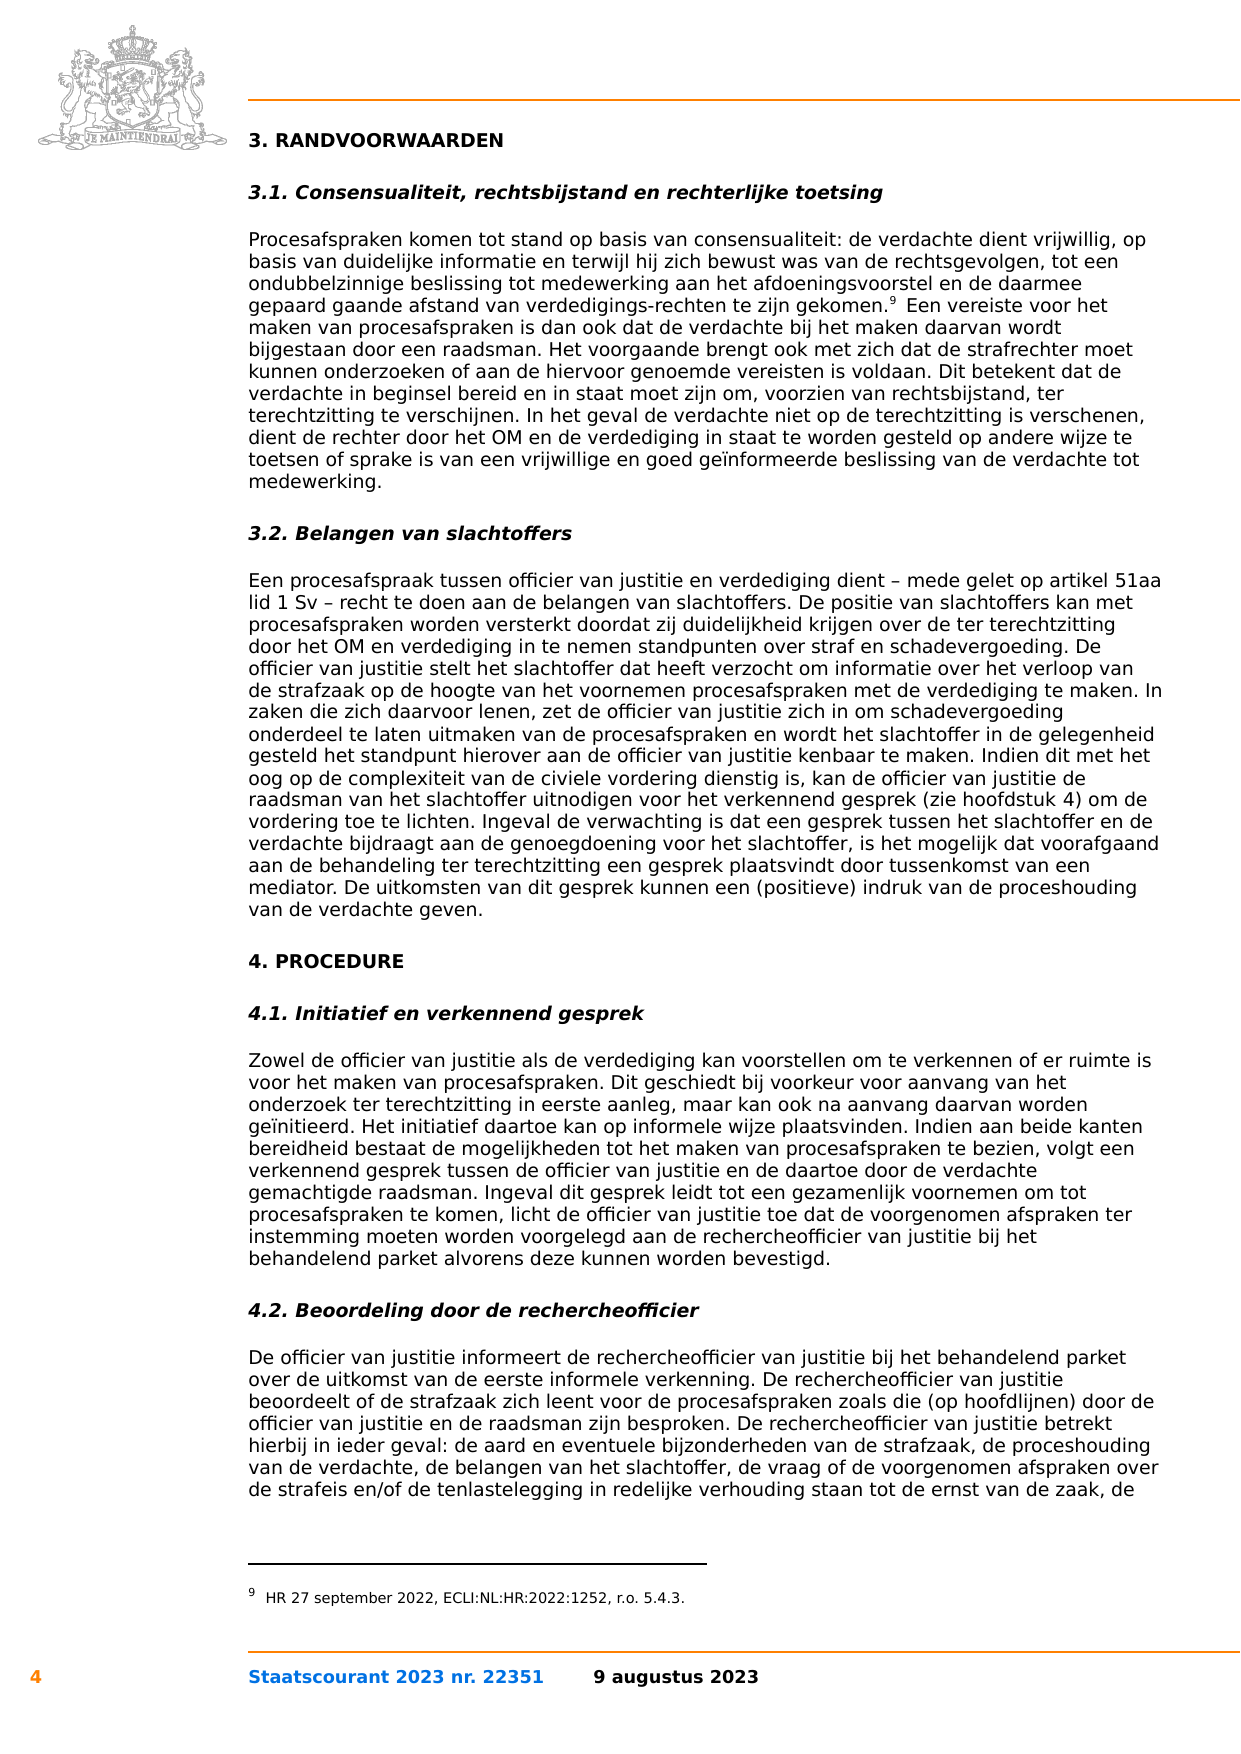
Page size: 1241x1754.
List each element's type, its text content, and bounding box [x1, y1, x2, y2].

subtitle 3. RANDVOORWAARDEN [248, 130, 1163, 152]
text HR 27 september 2022, ECLI:NL:HR:2022:1252, r.o. 5.4.3. [248, 1586, 1163, 1608]
subtitle 3.1. Consensualiteit, rechtsbijstand en rechterlijke toetsing [248, 182, 1163, 204]
text Zowel de officier van justitie als de verdediging kan voorstellen om te verkennen of er ruimte is voor het maken van procesafspraken. Dit geschiedt bij voorkeur voor aanvang van het onderzoek ter terechtzitting in eerste aanleg, maar kan ook na aanvang daarvan worden geïnitieerd. Het initiatief daartoe kan op informele wijze plaatsvinden. Indien aan beide kanten bereidheid bestaat de mogelijkheden tot het maken van procesafspraken te bezien, volgt een verkennend gesprek tussen de officier van justitie en de daartoe door de verdachte gemachtigde raadsman. Ingeval dit gesprek leidt tot een gezamenlijk voornemen om tot procesafspraken te komen, licht de officier van justitie toe dat de voorgenomen afspraken ter instemming moeten worden voorgelegd aan de rechercheofficier van justitie bij het behandelend parket alvorens deze kunnen worden bevestigd. [248, 1050, 1163, 1270]
subtitle 4.1. Initiatief en verkennend gesprek [248, 1003, 1163, 1025]
text Procesafspraken komen tot stand op basis van consensualiteit: de verdachte dient vrijwillig, op basis van duidelijke informatie en terwijl hij zich bewust was van de rechtsgevolgen, tot een ondubbelzinnige beslissing tot medewerking aan het afdoeningsvoorstel en de daarmee gepaard gaande afstand van verdedigings-rechten te zijn gekomen. Een vereiste voor het maken van procesafspraken is dan ook dat de verdachte bij het maken daarvan wordt bijgestaan door een raadsman. Het voorgaande brengt ook met zich dat de strafrechter moet kunnen onderzoeken of aan de hiervoor genoemde vereisten is voldaan. Dit betekent dat de verdachte in beginsel bereid en in staat moet zijn om, voorzien van rechtsbijstand, ter terechtzitting te verschijnen. In het geval de verdachte niet op de terechtzitting is verschenen, dient de rechter door het OM en de verdediging in staat te worden gesteld op andere wijze te toetsen of sprake is van een vrijwillige en goed geïnformeerde beslissing van de verdachte tot medewerking. [248, 229, 1163, 493]
text Een procesafspraak tussen officier van justitie en verdediging dient – mede gelet op artikel 51aa lid 1 Sv – recht te doen aan de belangen van slachtoffers. De positie van slachtoffers kan met procesafspraken worden versterkt doordat zij duidelijkheid krijgen over de ter terechtzitting door het OM en verdediging in te nemen standpunten over straf en schadevergoeding. De officier van justitie stelt het slachtoffer dat heeft verzocht om informatie over het verloop van de strafzaak op de hoogte van het voornemen procesafspraken met de verdediging te maken. In zaken die zich daarvoor lenen, zet de officier van justitie zich in om schadevergoeding onderdeel te laten uitmaken van de procesafspraken en wordt het slachtoffer in de gelegenheid gesteld het standpunt hierover aan de officier van justitie kenbaar te maken. Indien dit met het oog op de complexiteit van de civiele vordering dienstig is, kan de officier van justitie de raadsman van het slachtoffer uitnodigen voor het verkennend gesprek (zie hoofdstuk 4) om de vordering toe te lichten. Ingeval de verwachting is dat een gesprek tussen het slachtoffer en de verdachte bijdraagt aan de genoegdoening voor het slachtoffer, is het mogelijk dat voorafgaand aan de behandeling ter terechtzitting een gesprek plaatsvindt door tussenkomst van een mediator. De uitkomsten van dit gesprek kunnen een (positieve) indruk van de proceshouding van de verdachte geven. [248, 569, 1163, 921]
subtitle 3.2. Belangen van slachtoffers [248, 523, 1163, 544]
picture [38, 25, 227, 150]
subtitle 4. PROCEDURE [248, 951, 1163, 973]
subtitle 4.2. Beoordeling door de rechercheofficier [248, 1300, 1163, 1322]
text De officier van justitie informeert de rechercheofficier van justitie bij het behandelend parket over de uitkomst van de eerste informele verkenning. De rechercheofficier van justitie beoordeelt of de strafzaak zich leent voor de procesafspraken zoals die (op hoofdlijnen) door de officier van justitie en de raadsman zijn besproken. De rechercheofficier van justitie betrekt hierbij in ieder geval: de aard en eventuele bijzonderheden van de strafzaak, de proceshouding van de verdachte, de belangen van het slachtoffer, de vraag of de voorgenomen afspraken over de strafeis en/of de tenlastelegging in redelijke verhouding staan tot de ernst van de zaak, de [248, 1347, 1163, 1501]
